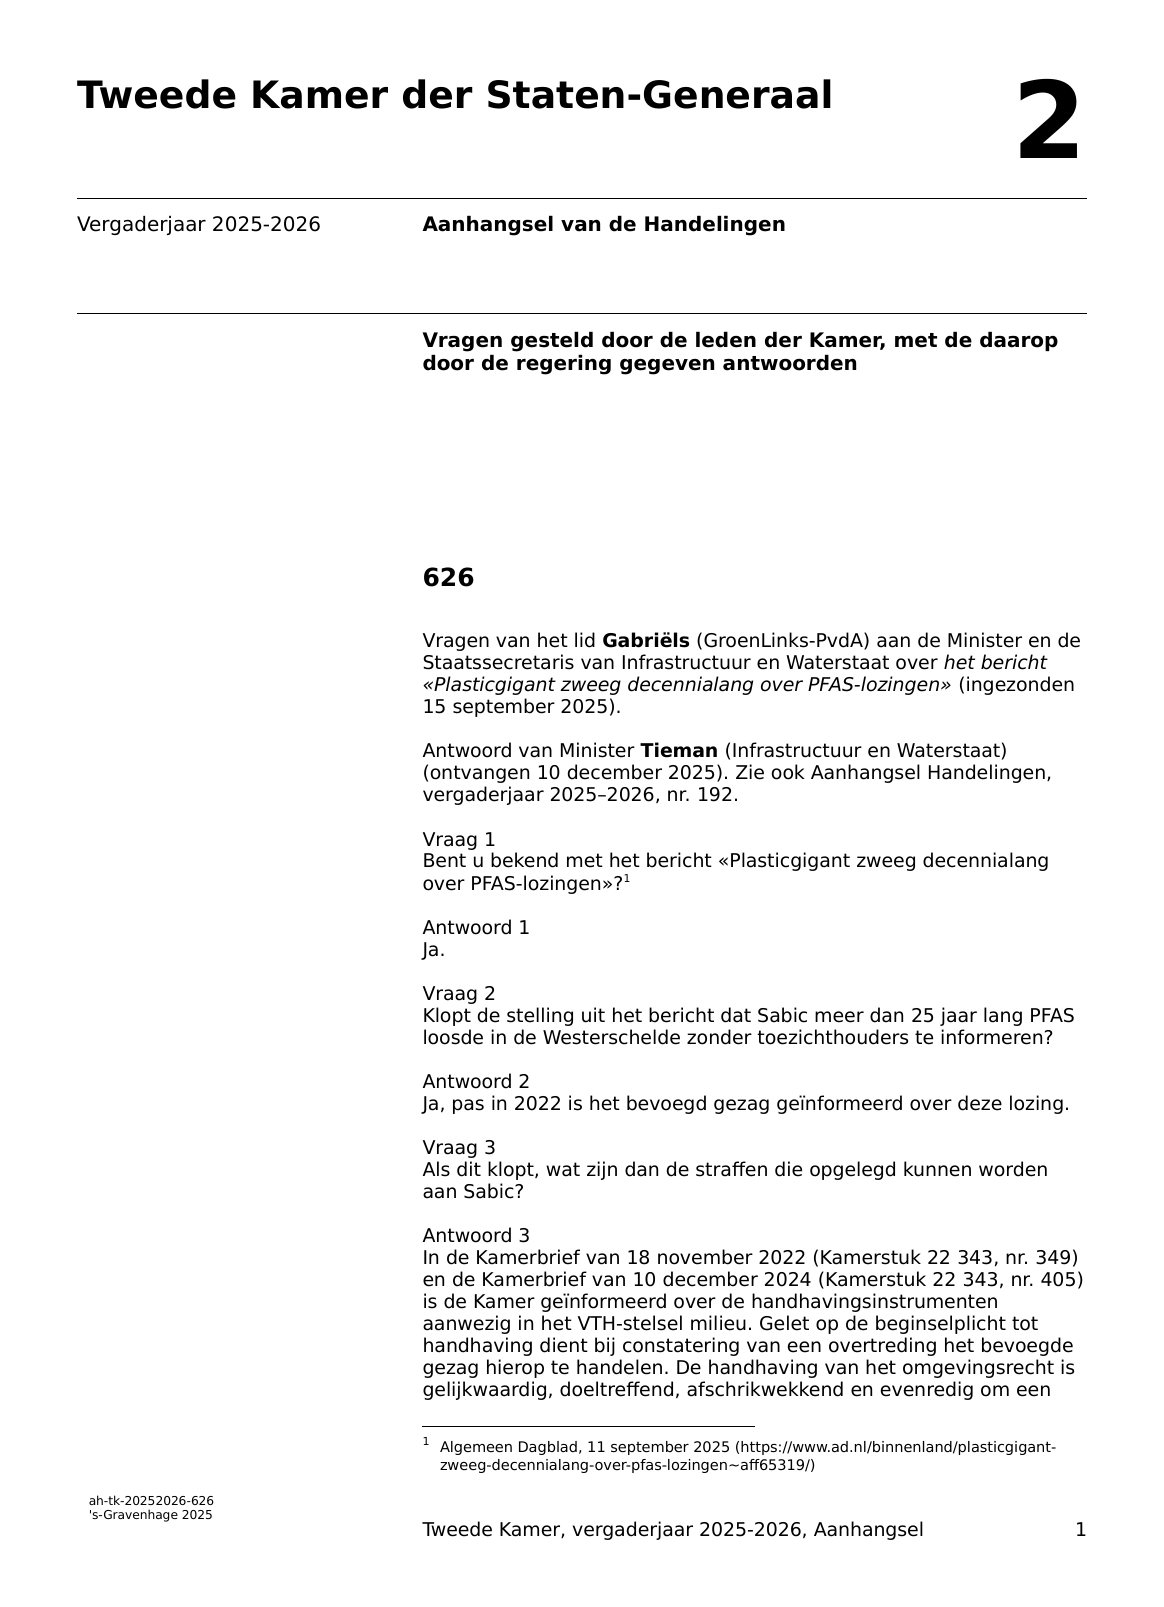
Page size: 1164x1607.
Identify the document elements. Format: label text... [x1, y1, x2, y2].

table_header Tweede Kamer der Staten-Generaal [77, 59, 886, 198]
text Vraag 1 [422, 828, 1087, 850]
text In de Kamerbrief van 18 november 2022 (Kamerstuk 22 343, nr. 349) en de Kamerbrief van 10 december 2024 (Kamerstuk 22 343, nr. 405) is de Kamer geïnformeerd over de handhavingsinstrumenten aanwezig in het VTH-stelsel milieu. Gelet op de beginselplicht tot handhaving dient bij constatering van een overtreding het bevoegde gezag hierop te handelen. De handhaving van het omgevingsrecht is gelijkwaardig, doeltreffend, afschrikwekkend en evenredig om een [422, 1247, 1087, 1401]
text Vragen van het lid Gabriëls (GroenLinks-PvdA) aan de Minister en de Staatssecretaris van Infrastructuur en Waterstaat over het bericht «Plasticgigant zweeg decennialang over PFAS-lozingen» (ingezonden 15 september 2025). [422, 630, 1087, 718]
table_header 2 [886, 59, 1087, 198]
table_cell Vragen gesteld door de leden der Kamer, met de daarop door de regering gegeven antwoorden [422, 314, 1087, 375]
text Ja. [422, 938, 1087, 961]
text Vraag 3 [422, 1137, 1087, 1159]
text Antwoord 2 [422, 1071, 1087, 1093]
table_cell Aanhangsel van de Handelingen [422, 199, 1087, 313]
text ah-tk-20252026-626 [88, 1494, 323, 1508]
text Antwoord 3 [422, 1225, 1087, 1247]
text 626 [422, 563, 1087, 592]
text 's-Gravenhage 2025 [88, 1508, 323, 1522]
table_cell Vergaderjaar 2025-2026 [77, 199, 422, 313]
text Vraag 2 [422, 983, 1087, 1005]
text Antwoord van Minister Tieman (Infrastructuur en Waterstaat) (ontvangen 10 december 2025). Zie ook Aanhangsel Handelingen, vergaderjaar 2025–2026, nr. 192. [422, 740, 1087, 806]
text Algemeen Dagblad, 11 september 2025 (https://www.ad.nl/binnenland/plasticgigant-zweeg-decennialang-over-pfas-lozingen~aff65319/) [422, 1435, 1087, 1474]
text Als dit klopt, wat zijn dan de straffen die opgelegd kunnen worden aan Sabic? [422, 1159, 1087, 1203]
text Klopt de stelling uit het bericht dat Sabic meer dan 25 jaar lang PFAS loosde in de Westerschelde zonder toezichthouders te informeren? [422, 1005, 1087, 1049]
table_cell [77, 314, 422, 375]
text Ja, pas in 2022 is het bevoegd gezag geïnformeerd over deze lozing. [422, 1093, 1087, 1115]
text Bent u bekend met het bericht «Plasticgigant zweeg decennialang over PFAS-lozingen»? [422, 850, 1087, 894]
text Antwoord 1 [422, 917, 1087, 938]
